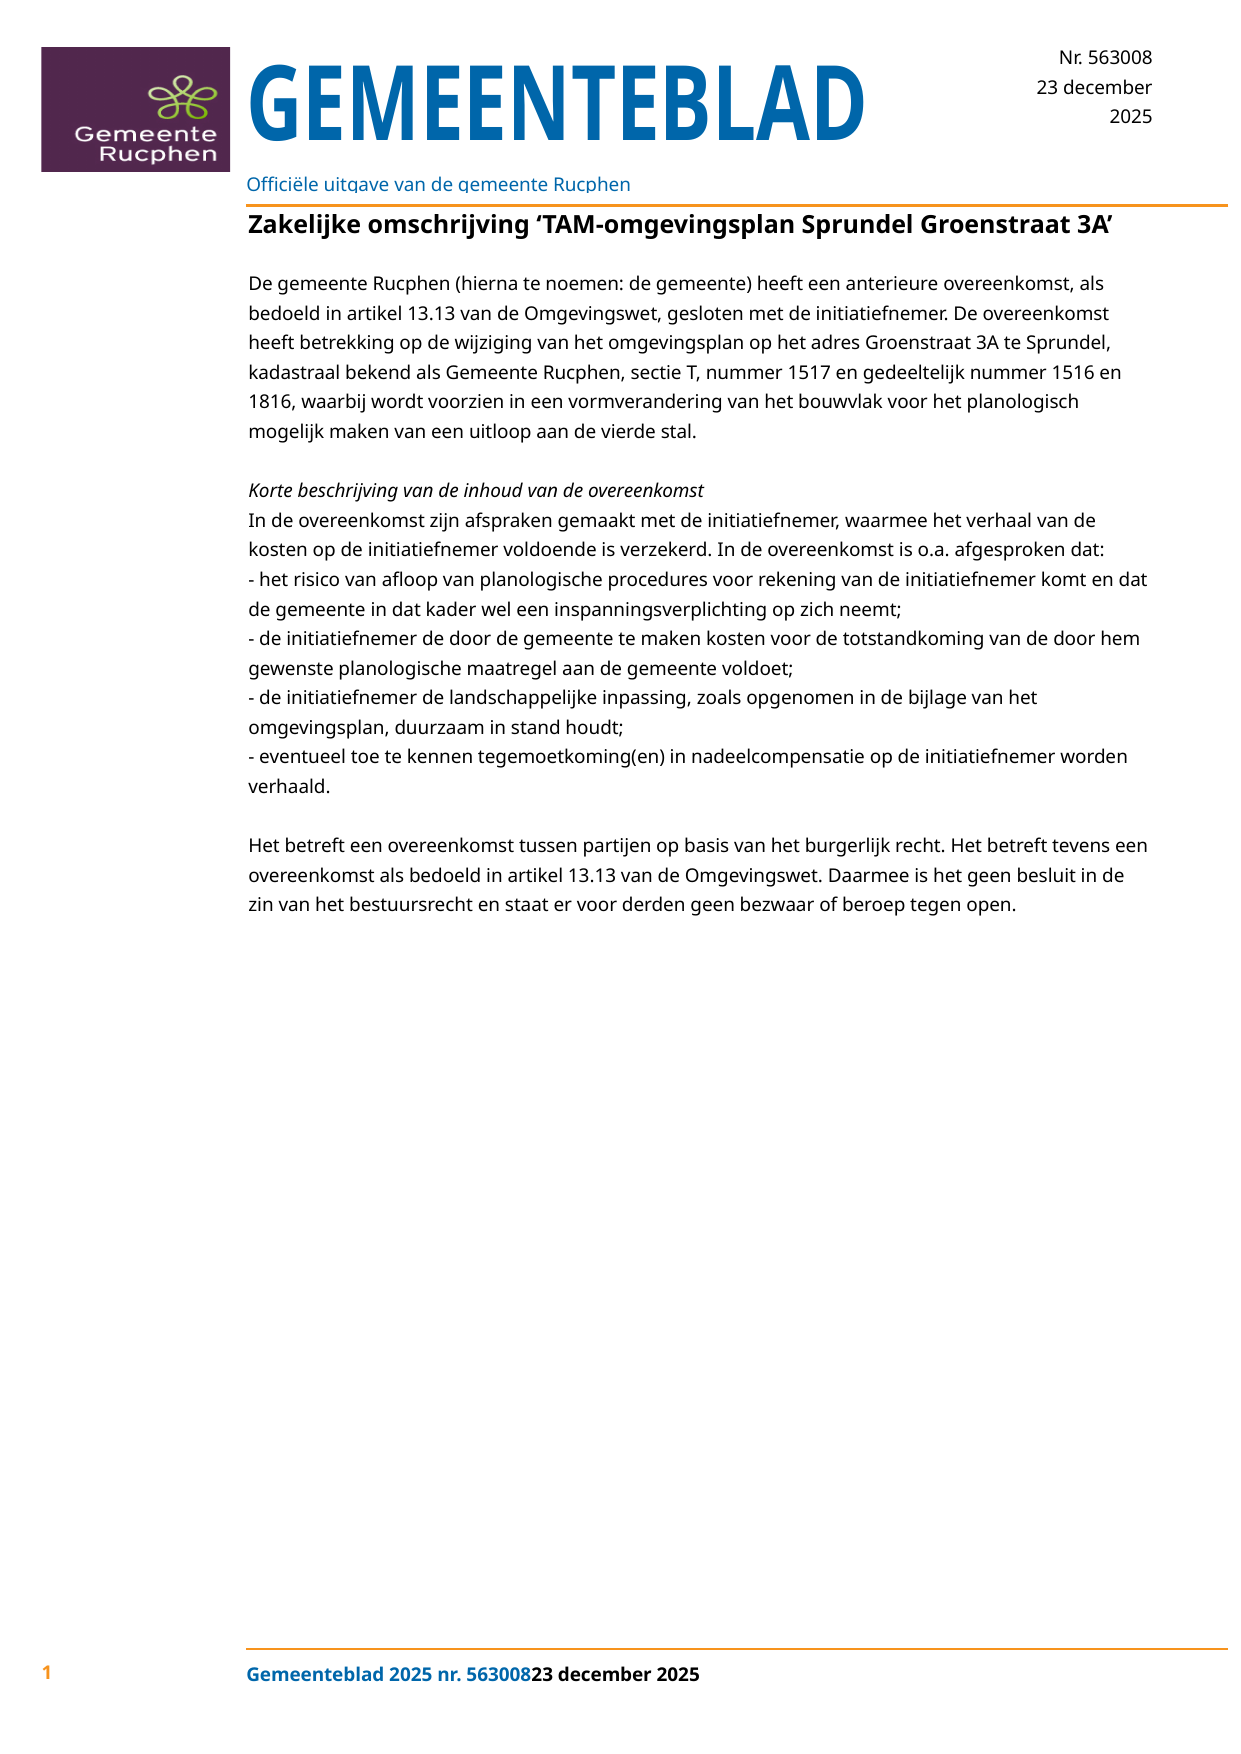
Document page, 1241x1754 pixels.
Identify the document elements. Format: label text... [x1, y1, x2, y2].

picture [41, 47, 231, 172]
text Het betreft een overeenkomst tussen partijen op basis van het burgerlijk recht. Het betreft tevens een overeenkomst als bedoeld in artikel 13.13 van de Omgevingswet. Daarmee is het geen besluit in de zin van het bestuursrecht en staat er voor derden geen bezwaar of beroep tegen open. [248, 832, 1152, 917]
text Zakelijke omschrijving ‘TAM-omgevingsplan Sprundel Groenstraat 3A’ [248, 207, 1152, 241]
text - eventueel toe te kennen tegemoetkoming(en) in nadeelcompensatie op de initiatiefnemer worden verhaald. [248, 744, 1152, 799]
text - het risico van afloop van planologische procedures voor rekening van de initiatiefnemer komt en dat de gemeente in dat kader wel een inspanningsverplichting op zich neemt; [248, 566, 1152, 621]
text - de initiatiefnemer de door de gemeente te maken kosten voor de totstandkoming van de door hem gewenste planologische maatregel aan de gemeente voldoet; [248, 625, 1152, 681]
text Korte beschrijving van de inhoud van de overeenkomst [248, 477, 1152, 503]
text De gemeente Rucphen (hierna te noemen: de gemeente) heeft een anterieure overeenkomst, als bedoeld in artikel 13.13 van de Omgevingswet, gesloten met de initiatiefnemer. De overeenkomst heeft betrekking op de wijziging van het omgevingsplan op het adres Groenstraat 3A te Sprundel, kadastraal bekend als Gemeente Rucphen, sectie T, nummer 1517 en gedeeltelijk nummer 1516 en 1816, waarbij wordt voorzien in een vormverandering van het bouwvlak voor het planologisch mogelijk maken van een uitloop aan de vierde stal. [248, 270, 1152, 444]
text In de overeenkomst zijn afspraken gemaakt met de initiatiefnemer, waarmee het verhaal van de kosten op de initiatiefnemer voldoende is verzekerd. In de overeenkomst is o.a. afgesproken dat: [248, 507, 1152, 562]
text - de initiatiefnemer de landschappelijke inpassing, zoals opgenomen in de bijlage van het omgevingsplan, duurzaam in stand houdt; [248, 684, 1152, 740]
